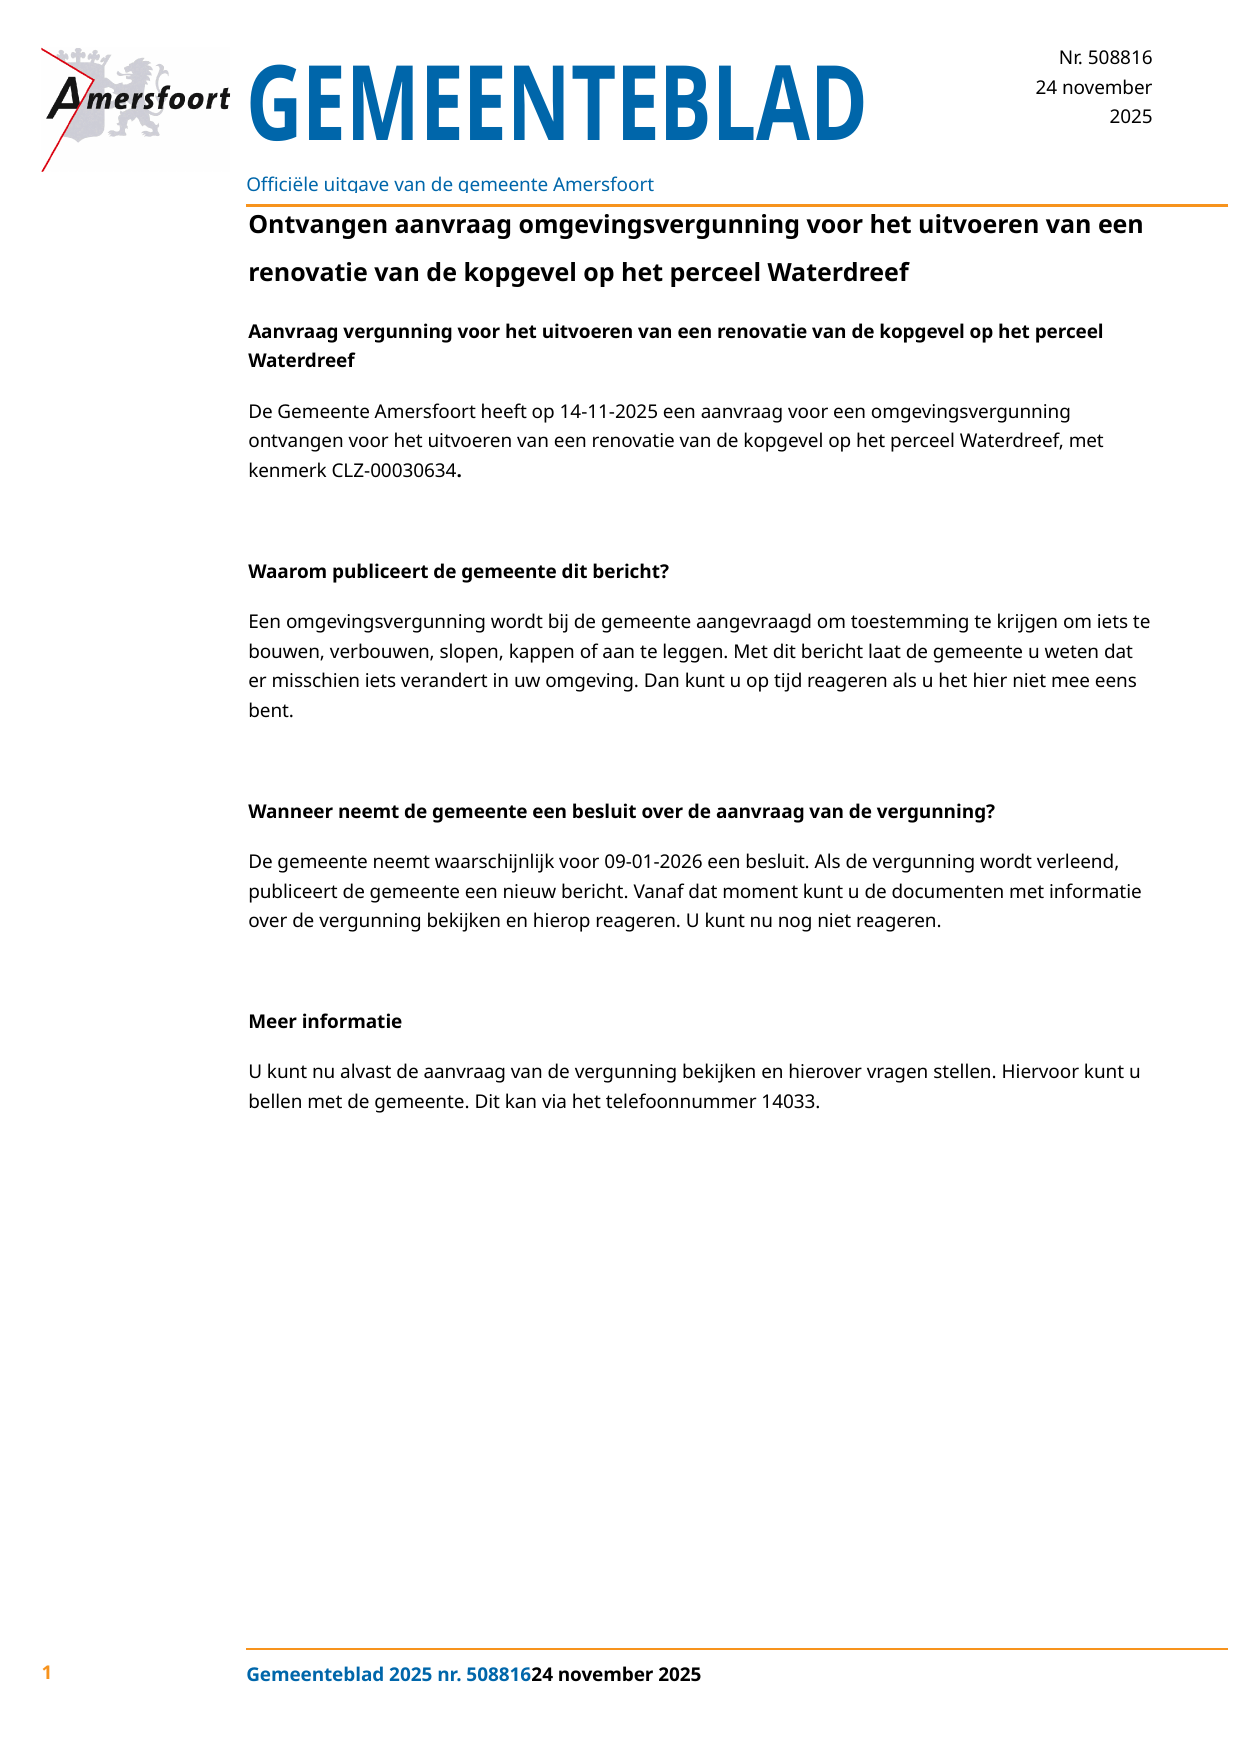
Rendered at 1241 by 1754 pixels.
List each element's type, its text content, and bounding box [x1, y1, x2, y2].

text Ontvangen aanvraag omgevingsvergunning voor het uitvoeren van een renovatie van de kopgevel op het perceel Waterdreef [248, 207, 1152, 288]
picture [41, 47, 231, 172]
text Een omgevingsvergunning wordt bij de gemeente aangevraagd om toestemming te krijgen om iets te bouwen, verbouwen, slopen, kappen of aan te leggen. Met dit bericht laat de gemeente u weten dat er misschien iets verandert in uw omgeving. Dan kunt u op tijd reageren als u het hier niet mee eens bent. [248, 608, 1152, 723]
text Waarom publiceert de gemeente dit bericht? [248, 558, 1152, 584]
text Meer informatie [248, 1008, 1152, 1034]
text U kunt nu alvast de aanvraag van de vergunning bekijken en hierover vragen stellen. Hiervoor kunt u bellen met de gemeente. Dit kan via het telefoonnummer 14033. [248, 1059, 1152, 1114]
text De Gemeente Amersfoort heeft op 14-11-2025 een aanvraag voor een omgevingsvergunning ontvangen voor het uitvoeren van een renovatie van de kopgevel op het perceel Waterdreef, met kenmerk CLZ-00030634. [248, 398, 1152, 483]
text Wanneer neemt de gemeente een besluit over de aanvraag van de vergunning? [248, 798, 1152, 824]
text De gemeente neemt waarschijnlijk voor 09-01-2026 een besluit. Als de vergunning wordt verleend, publiceert de gemeente een nieuw bericht. Vanaf dat moment kunt u de documenten met informatie over de vergunning bekijken en hierop reageren. U kunt nu nog niet reageren. [248, 848, 1152, 933]
text Aanvraag vergunning voor het uitvoeren van een renovatie van de kopgevel op het perceel Waterdreef [248, 318, 1152, 373]
